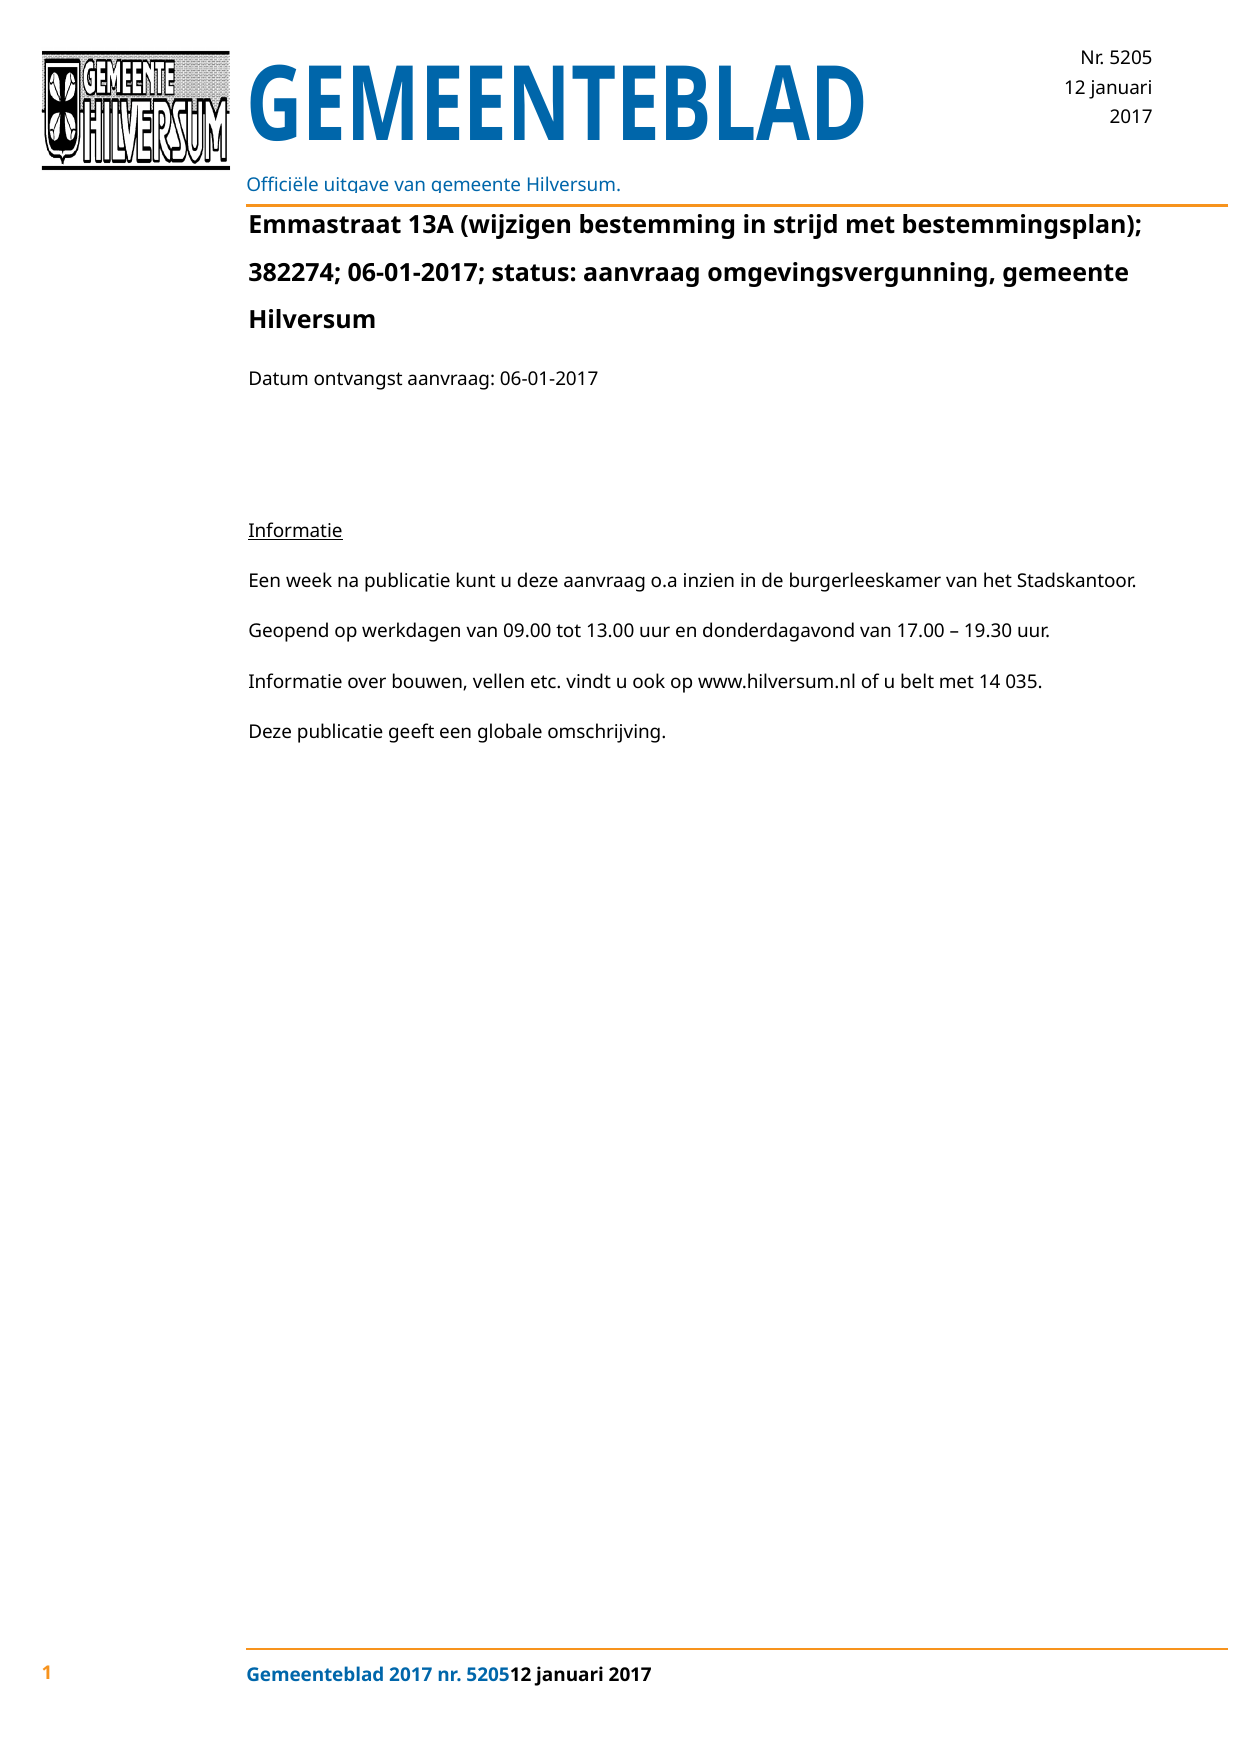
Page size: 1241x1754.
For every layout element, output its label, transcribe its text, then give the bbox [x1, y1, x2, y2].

text Een week na publicatie kunt u deze aanvraag o.a inzien in de burgerleeskamer van het Stadskantoor. [248, 567, 1152, 593]
text Emmastraat 13A (wijzigen bestemming in strijd met bestemmingsplan); 382274; 06-01-2017; status: aanvraag omgevingsvergunning, gemeente Hilversum [248, 207, 1152, 336]
text Deze publicatie geeft een globale omschrijving. [248, 718, 1152, 744]
text Informatie [248, 517, 1152, 542]
picture [41, 47, 231, 172]
text Datum ontvangst aanvraag: 06-01-2017 [248, 366, 1152, 391]
text Geopend op werkdagen van 09.00 tot 13.00 uur en donderdagavond van 17.00 – 19.30 uur. [248, 618, 1152, 643]
text Informatie over bouwen, vellen etc. vindt u ook op www.hilversum.nl of u belt met 14 035. [248, 668, 1152, 694]
